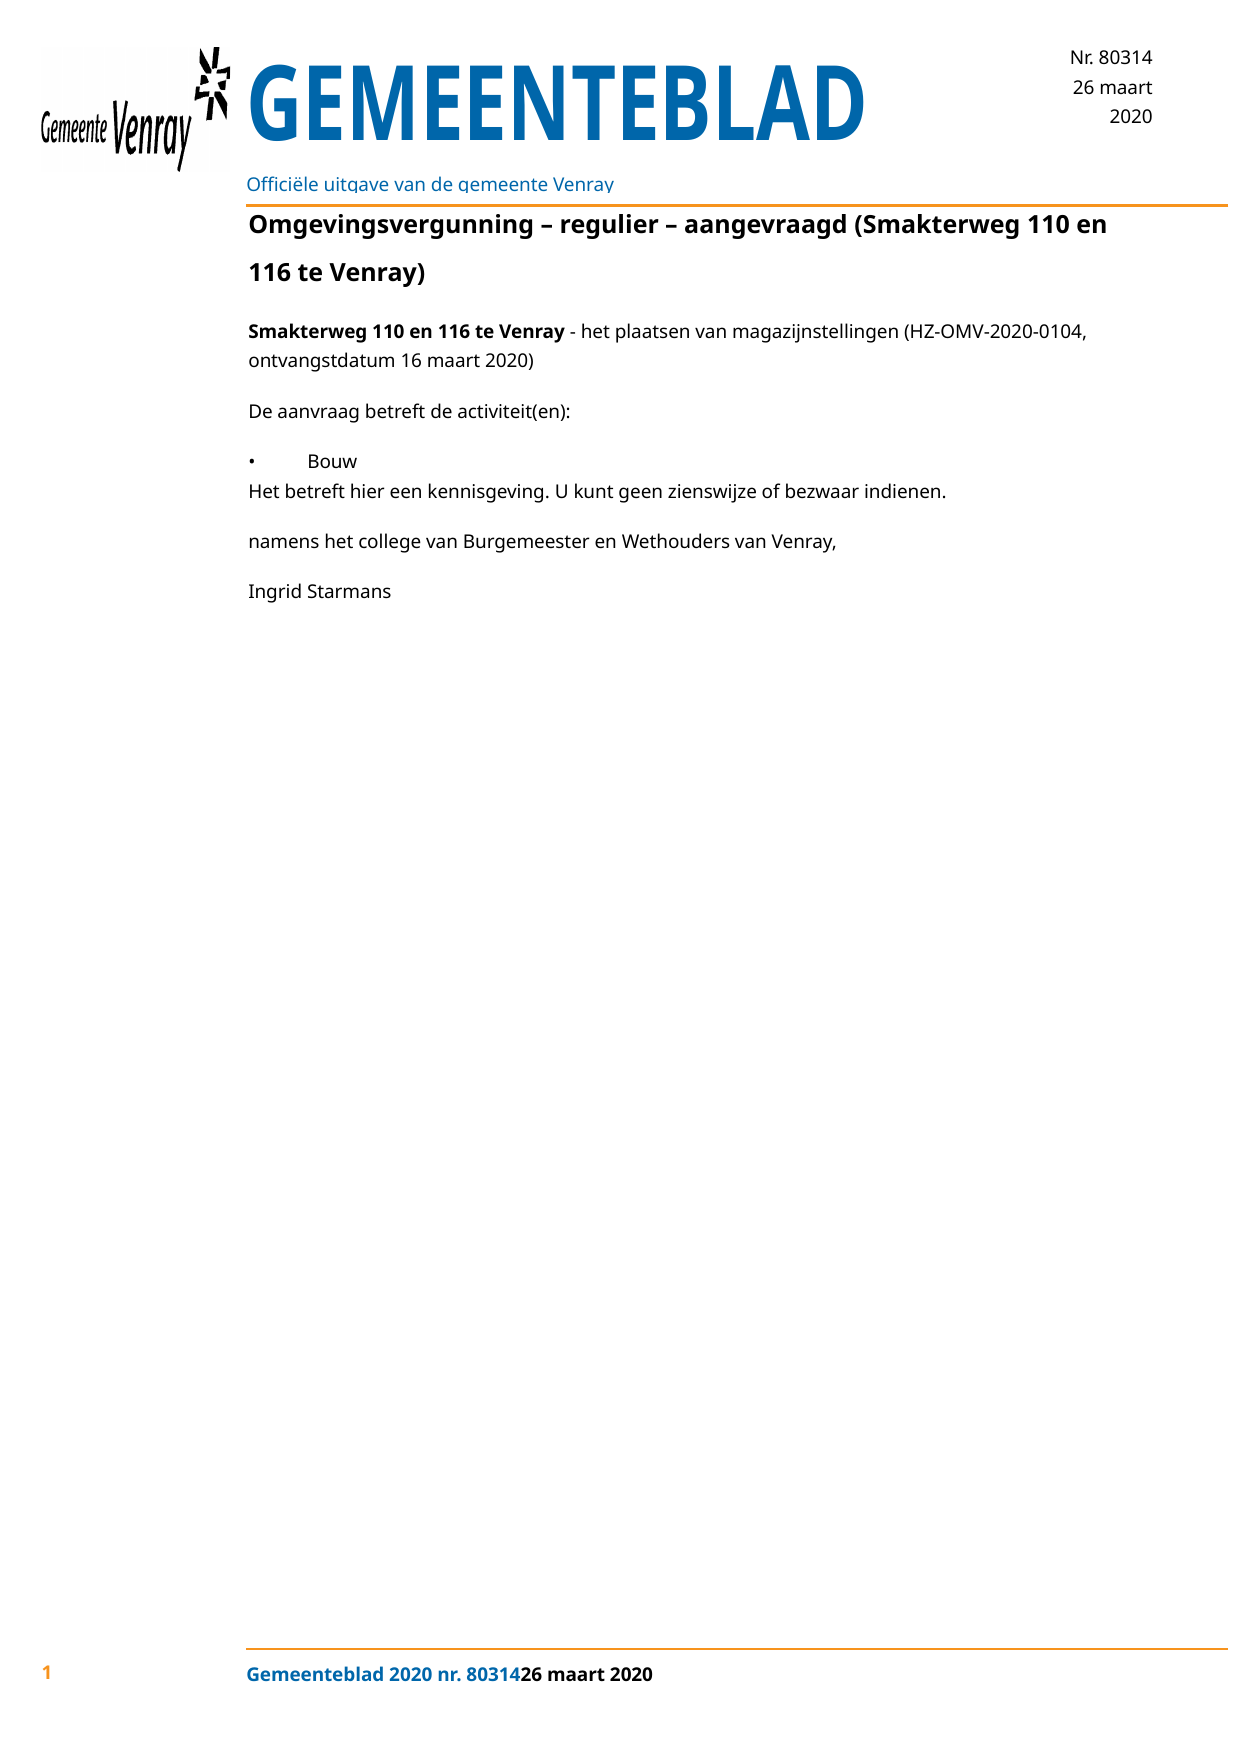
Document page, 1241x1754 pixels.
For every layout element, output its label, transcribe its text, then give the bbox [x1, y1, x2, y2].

picture [41, 47, 231, 172]
text Het betreft hier een kennisgeving. U kunt geen zienswijze of bezwaar indienen. [248, 478, 1152, 504]
text Smakterweg 110 en 116 te Venray - het plaatsen van magazijnstellingen (HZ-OMV-2020-0104, ontvangstdatum 16 maart 2020) [248, 318, 1152, 373]
list Bouw [248, 448, 1152, 474]
text De aanvraag betreft de activiteit(en): [248, 398, 1152, 424]
text namens het college van Burgemeester en Wethouders van Venray, [248, 528, 1152, 554]
text Omgevingsvergunning – regulier – aangevraagd (Smakterweg 110 en 116 te Venray) [248, 207, 1152, 288]
text Ingrid Starmans [248, 579, 1152, 604]
